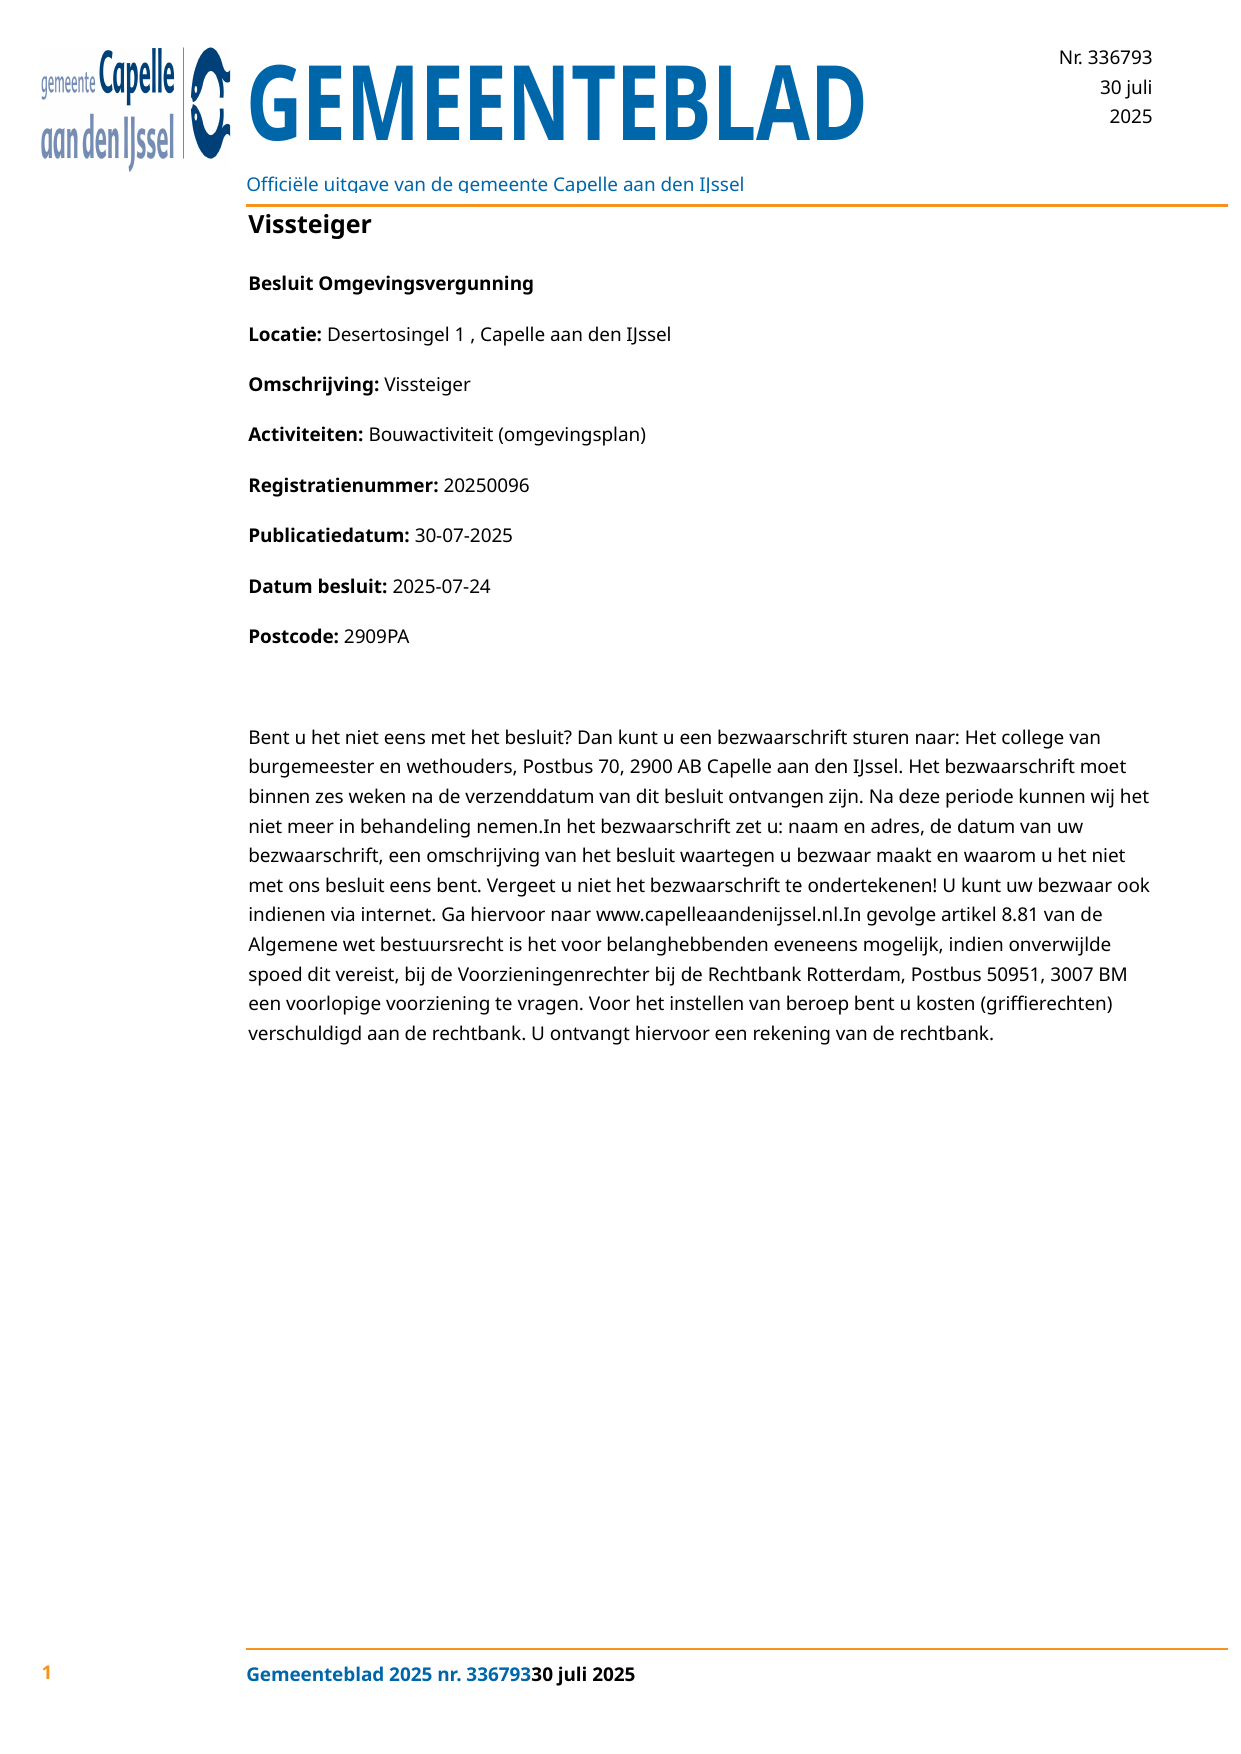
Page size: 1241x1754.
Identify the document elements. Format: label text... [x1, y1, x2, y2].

text Besluit Omgevingsvergunning [248, 270, 1152, 296]
text Bent u het niet eens met het besluit? Dan kunt u een bezwaarschrift sturen naar: Het college van burgemeester en wethouders, Postbus 70, 2900 AB Capelle aan den IJssel. Het bezwaarschrift moet binnen zes weken na de verzenddatum van dit besluit ontvangen zijn. Na deze periode kunnen wij het niet meer in behandeling nemen.In het bezwaarschrift zet u: naam en adres, de datum van uw bezwaarschrift, een omschrijving van het besluit waartegen u bezwaar maakt en waarom u het niet met ons besluit eens bent. Vergeet u niet het bezwaarschrift te ondertekenen! U kunt uw bezwaar ook indienen via internet. Ga hiervoor naar www.capelleaandenijssel.nl.In gevolge artikel 8.81 van de Algemene wet bestuursrecht is het voor belanghebbenden eveneens mogelijk, indien onverwijlde spoed dit vereist, bij de Voorzieningenrechter bij de Rechtbank Rotterdam, Postbus 50951, 3007 BM een voorlopige voorziening te vragen. Voor het instellen van beroep bent u kosten (griffierechten) verschuldigd aan de rechtbank. U ontvangt hiervoor een rekening van de rechtbank. [248, 724, 1152, 1046]
text Locatie: Desertosingel 1 , Capelle aan den IJssel [248, 321, 1152, 346]
picture [41, 47, 231, 172]
text Publicatiedatum: 30-07-2025 [248, 522, 1152, 548]
text Registratienummer: 20250096 [248, 472, 1152, 498]
text Postcode: 2909PA [248, 623, 1152, 649]
text Vissteiger [248, 207, 1152, 241]
text Datum besluit: 2025-07-24 [248, 573, 1152, 598]
text Omschrijving: Vissteiger [248, 371, 1152, 397]
text Activiteiten: Bouwactiviteit (omgevingsplan) [248, 422, 1152, 447]
